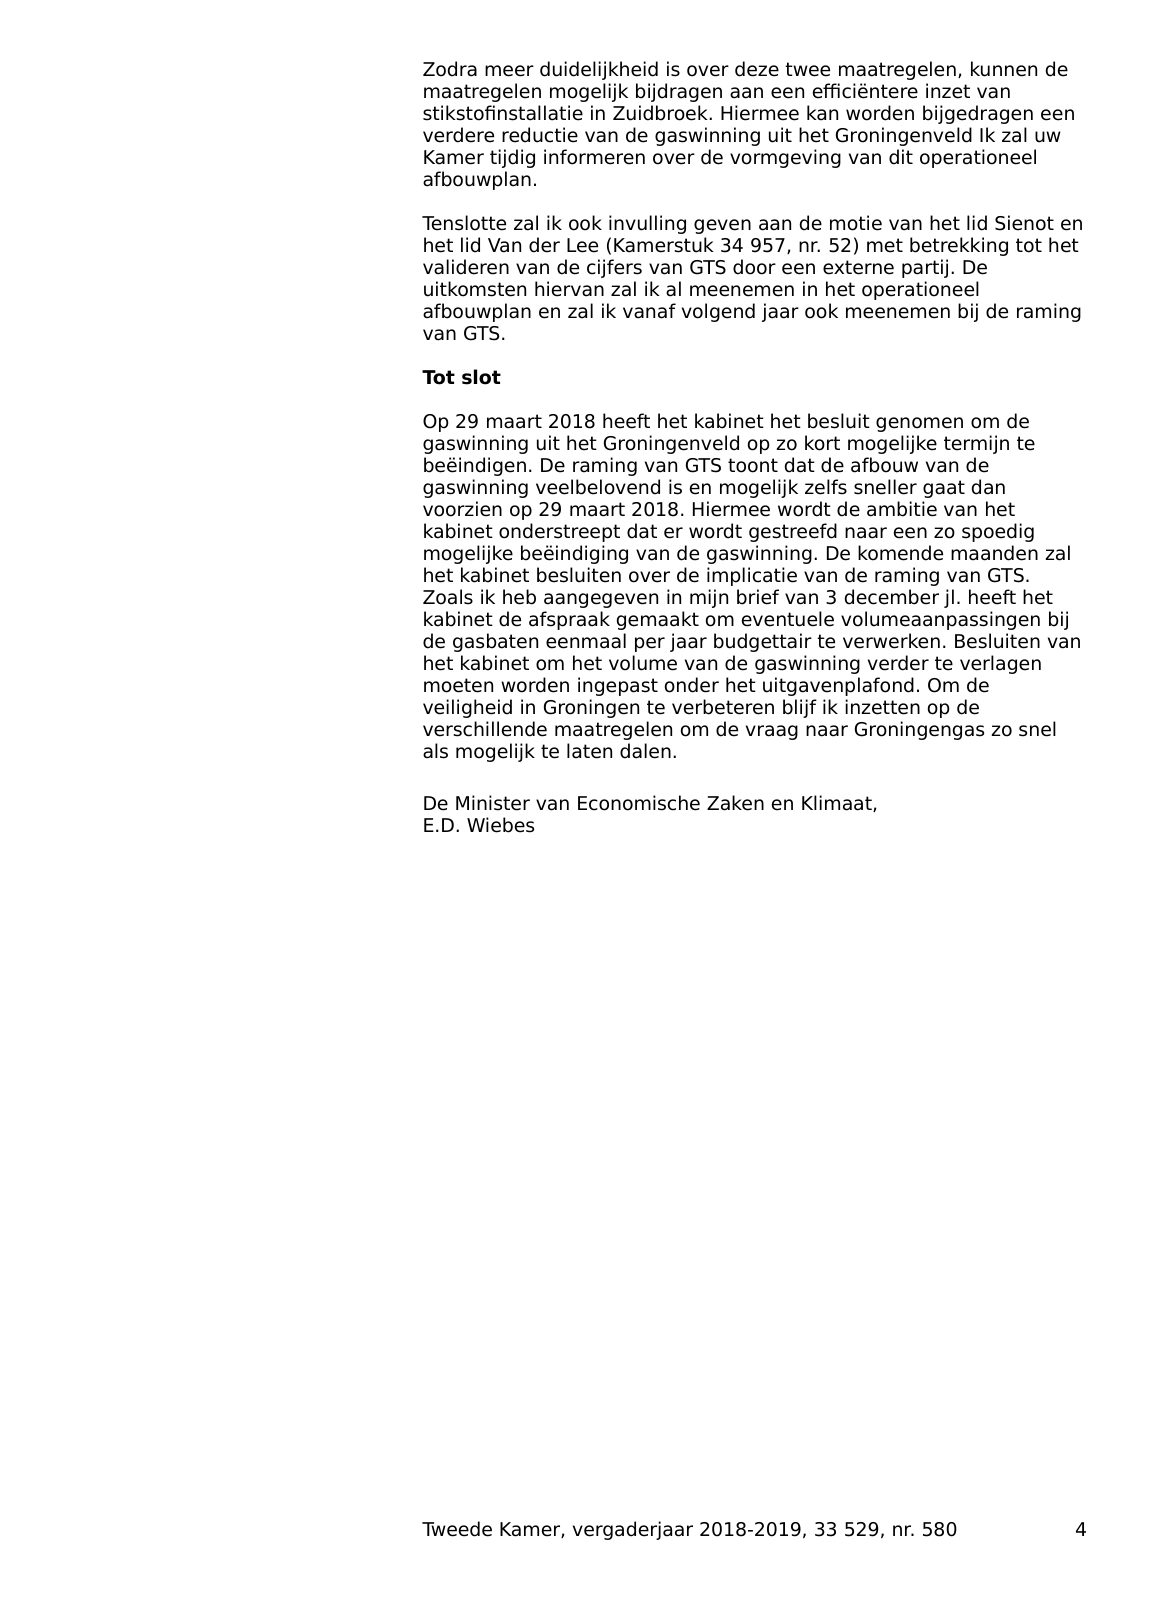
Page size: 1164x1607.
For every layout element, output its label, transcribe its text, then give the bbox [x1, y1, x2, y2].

text Op 29 maart 2018 heeft het kabinet het besluit genomen om de gaswinning uit het Groningenveld op zo kort mogelijke termijn te beëindigen. De raming van GTS toont dat de afbouw van de gaswinning veelbelovend is en mogelijk zelfs sneller gaat dan voorzien op 29 maart 2018. Hiermee wordt de ambitie van het kabinet onderstreept dat er wordt gestreefd naar een zo spoedig mogelijke beëindiging van de gaswinning. De komende maanden zal het kabinet besluiten over de implicatie van de raming van GTS. Zoals ik heb aangegeven in mijn brief van 3 december jl. heeft het kabinet de afspraak gemaakt om eventuele volumeaanpassingen bij de gasbaten eenmaal per jaar budgettair te verwerken. Besluiten van het kabinet om het volume van de gaswinning verder te verlagen moeten worden ingepast onder het uitgavenplafond. Om de veiligheid in Groningen te verbeteren blijf ik inzetten op de verschillende maatregelen om de vraag naar Groningengas zo snel als mogelijk te laten dalen. [422, 411, 1087, 763]
subtitle Tot slot [422, 367, 1087, 389]
text Zodra meer duidelijkheid is over deze twee maatregelen, kunnen de maatregelen mogelijk bijdragen aan een efficiëntere inzet van stikstofinstallatie in Zuidbroek. Hiermee kan worden bijgedragen een verdere reductie van de gaswinning uit het Groningenveld Ik zal uw Kamer tijdig informeren over de vormgeving van dit operationeel afbouwplan. [422, 59, 1087, 191]
text Tenslotte zal ik ook invulling geven aan de motie van het lid Sienot en het lid Van der Lee (Kamerstuk 34 957, nr. 52) met betrekking tot het valideren van de cijfers van GTS door een externe partij. De uitkomsten hiervan zal ik al meenemen in het operationeel afbouwplan en zal ik vanaf volgend jaar ook meenemen bij de raming van GTS. [422, 213, 1087, 345]
text De Minister van Economische Zaken en Klimaat, E.D. Wiebes [422, 793, 1087, 837]
